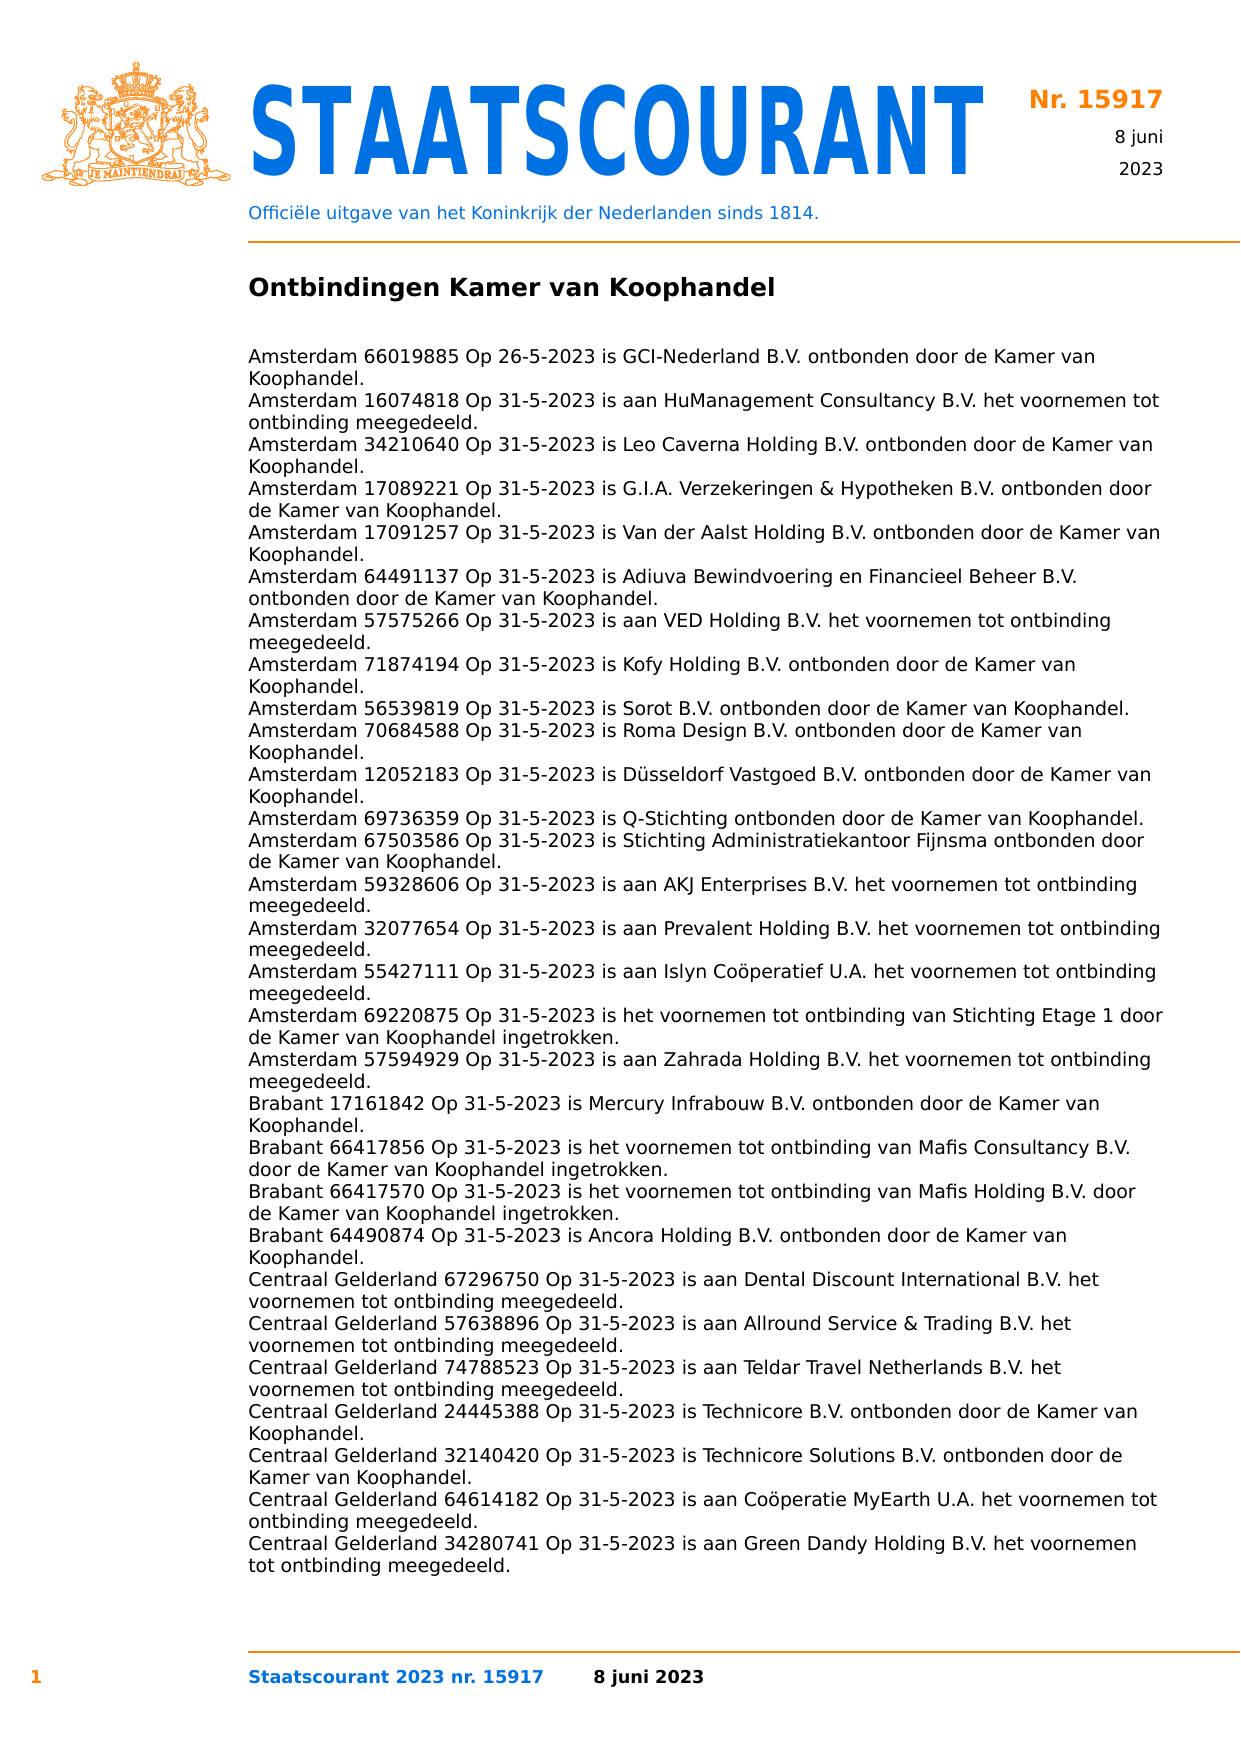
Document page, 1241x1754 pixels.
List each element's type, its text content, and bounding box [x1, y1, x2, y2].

text Amsterdam 66019885 Op 26-5-2023 is GCI-Nederland B.V. ontbonden door de Kamer van Koophandel. [248, 346, 1163, 390]
text Amsterdam 55427111 Op 31-5-2023 is aan Islyn Coöperatief U.A. het voornemen tot ontbinding meegedeeld. [248, 961, 1163, 1005]
text Amsterdam 17089221 Op 31-5-2023 is G.I.A. Verzekeringen & Hypotheken B.V. ontbonden door de Kamer van Koophandel. [248, 478, 1163, 522]
picture [41, 62, 231, 186]
text Centraal Gelderland 24445388 Op 31-5-2023 is Technicore B.V. ontbonden door de Kamer van Koophandel. [248, 1401, 1163, 1445]
text Amsterdam 70684588 Op 31-5-2023 is Roma Design B.V. ontbonden door de Kamer van Koophandel. [248, 719, 1163, 763]
text Amsterdam 34210640 Op 31-5-2023 is Leo Caverna Holding B.V. ontbonden door de Kamer van Koophandel. [248, 434, 1163, 478]
text Centraal Gelderland 74788523 Op 31-5-2023 is aan Teldar Travel Netherlands B.V. het voornemen tot ontbinding meegedeeld. [248, 1357, 1163, 1401]
text Centraal Gelderland 64614182 Op 31-5-2023 is aan Coöperatie MyEarth U.A. het voornemen tot ontbinding meegedeeld. [248, 1489, 1163, 1533]
text Amsterdam 12052183 Op 31-5-2023 is Düsseldorf Vastgoed B.V. ontbonden door de Kamer van Koophandel. [248, 763, 1163, 807]
table_cell Officiële uitgave van het Koninkrijk der Nederlanden sinds 1814. [248, 203, 1240, 241]
text Brabant 17161842 Op 31-5-2023 is Mercury Infrabouw B.V. ontbonden door de Kamer van Koophandel. [248, 1093, 1163, 1137]
subtitle Ontbindingen Kamer van Koophandel [248, 273, 1163, 302]
text Amsterdam 56539819 Op 31-5-2023 is Sorot B.V. ontbonden door de Kamer van Koophandel. [248, 698, 1163, 719]
text Centraal Gelderland 57638896 Op 31-5-2023 is aan Allround Service & Trading B.V. het voornemen tot ontbinding meegedeeld. [248, 1313, 1163, 1357]
text Amsterdam 64491137 Op 31-5-2023 is Adiuva Bewindvoering en Financieel Beheer B.V. ontbonden door de Kamer van Koophandel. [248, 566, 1163, 610]
table_header Nr. 15917 [998, 62, 1240, 121]
text Amsterdam 71874194 Op 31-5-2023 is Kofy Holding B.V. ontbonden door de Kamer van Koophandel. [248, 654, 1163, 698]
text Amsterdam 67503586 Op 31-5-2023 is Stichting Administratiekantoor Fijnsma ontbonden door de Kamer van Koophandel. [248, 829, 1163, 873]
text Centraal Gelderland 34280741 Op 31-5-2023 is aan Green Dandy Holding B.V. het voornemen tot ontbinding meegedeeld. [248, 1533, 1163, 1577]
text Amsterdam 17091257 Op 31-5-2023 is Van der Aalst Holding B.V. ontbonden door de Kamer van Koophandel. [248, 522, 1163, 566]
table_header [25, 62, 248, 241]
text Amsterdam 16074818 Op 31-5-2023 is aan HuManagement Consultancy B.V. het voornemen tot ontbinding meegedeeld. [248, 390, 1163, 434]
text Brabant 64490874 Op 31-5-2023 is Ancora Holding B.V. ontbonden door de Kamer van Koophandel. [248, 1225, 1163, 1269]
text Amsterdam 57594929 Op 31-5-2023 is aan Zahrada Holding B.V. het voornemen tot ontbinding meegedeeld. [248, 1049, 1163, 1093]
text Centraal Gelderland 67296750 Op 31-5-2023 is aan Dental Discount International B.V. het voornemen tot ontbinding meegedeeld. [248, 1269, 1163, 1313]
text Brabant 66417856 Op 31-5-2023 is het voornemen tot ontbinding van Mafis Consultancy B.V. door de Kamer van Koophandel ingetrokken. [248, 1137, 1163, 1181]
table_cell 8 juni [998, 121, 1240, 153]
text Amsterdam 69736359 Op 31-5-2023 is Q-Stichting ontbonden door de Kamer van Koophandel. [248, 807, 1163, 829]
text Amsterdam 69220875 Op 31-5-2023 is het voornemen tot ontbinding van Stichting Etage 1 door de Kamer van Koophandel ingetrokken. [248, 1005, 1163, 1049]
table_header STAATSCOURANT [248, 62, 998, 203]
text Centraal Gelderland 32140420 Op 31-5-2023 is Technicore Solutions B.V. ontbonden door de Kamer van Koophandel. [248, 1445, 1163, 1489]
text Amsterdam 32077654 Op 31-5-2023 is aan Prevalent Holding B.V. het voornemen tot ontbinding meegedeeld. [248, 917, 1163, 961]
text Amsterdam 59328606 Op 31-5-2023 is aan AKJ Enterprises B.V. het voornemen tot ontbinding meegedeeld. [248, 873, 1163, 917]
text Brabant 66417570 Op 31-5-2023 is het voornemen tot ontbinding van Mafis Holding B.V. door de Kamer van Koophandel ingetrokken. [248, 1181, 1163, 1225]
table_cell 2023 [998, 153, 1240, 203]
text Amsterdam 57575266 Op 31-5-2023 is aan VED Holding B.V. het voornemen tot ontbinding meegedeeld. [248, 610, 1163, 654]
